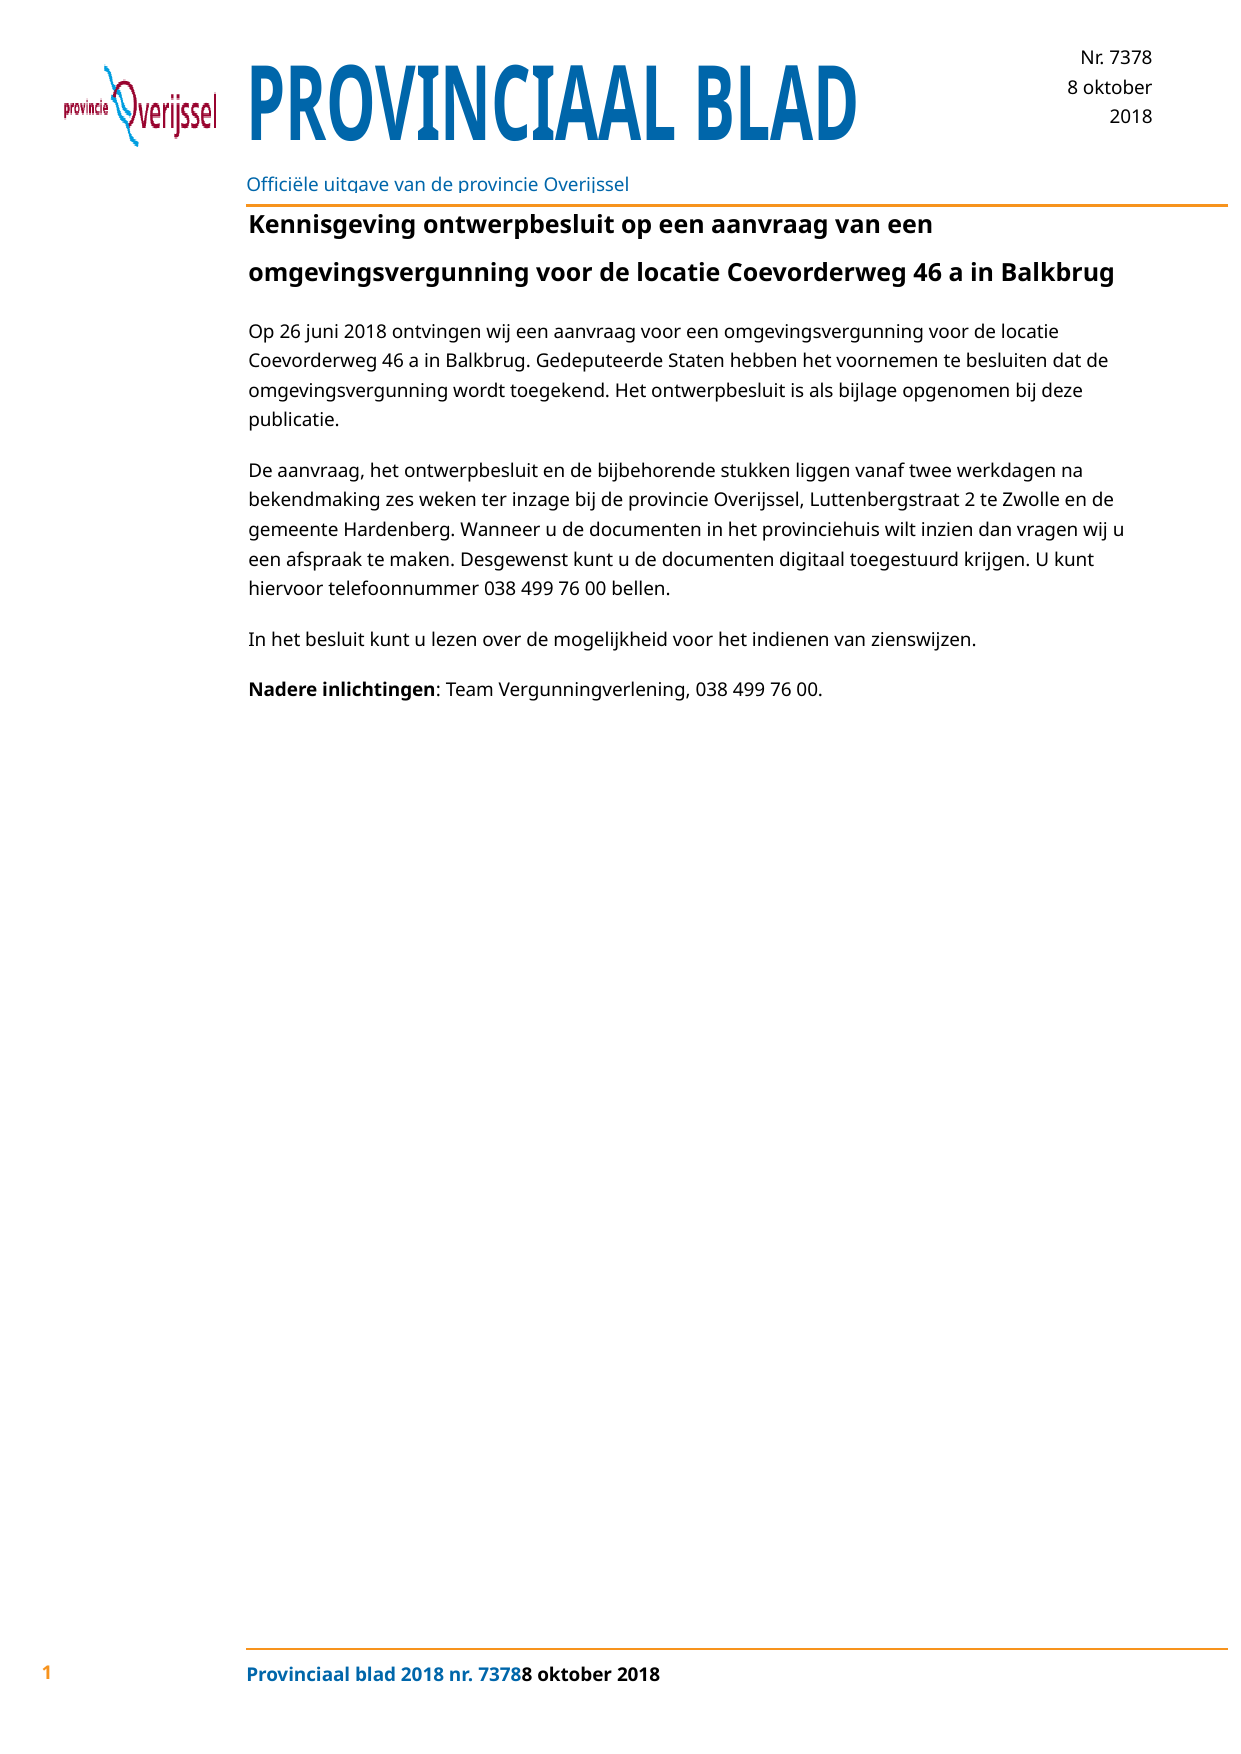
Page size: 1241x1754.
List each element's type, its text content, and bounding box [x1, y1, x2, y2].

text In het besluit kunt u lezen over de mogelijkheid voor het indienen van zienswijzen. [248, 626, 1152, 652]
text De aanvraag, het ontwerpbesluit en de bijbehorende stukken liggen vanaf twee werkdagen na bekendmaking zes weken ter inzage bij de provincie Overijssel, Luttenbergstraat 2 te Zwolle en de gemeente Hardenberg. Wanneer u de documenten in het provinciehuis wilt inzien dan vragen wij u een afspraak te maken. Desgewenst kunt u de documenten digitaal toegestuurd krijgen. U kunt hiervoor telefoonnummer 038 499 76 00 bellen. [248, 457, 1152, 601]
text Kennisgeving ontwerpbesluit op een aanvraag van een omgevingsvergunning voor de locatie Coevorderweg 46 a in Balkbrug [248, 207, 1152, 288]
text Nadere inlichtingen: Team Vergunningverlening, 038 499 76 00. [248, 676, 1152, 702]
text Op 26 juni 2018 ontvingen wij een aanvraag voor een omgevingsvergunning voor de locatie Coevorderweg 46 a in Balkbrug. Gedeputeerde Staten hebben het voornemen te besluiten dat de omgevingsvergunning wordt toegekend. Het ontwerpbesluit is als bijlage opgenomen bij deze publicatie. [248, 318, 1152, 432]
picture [41, 47, 231, 172]
